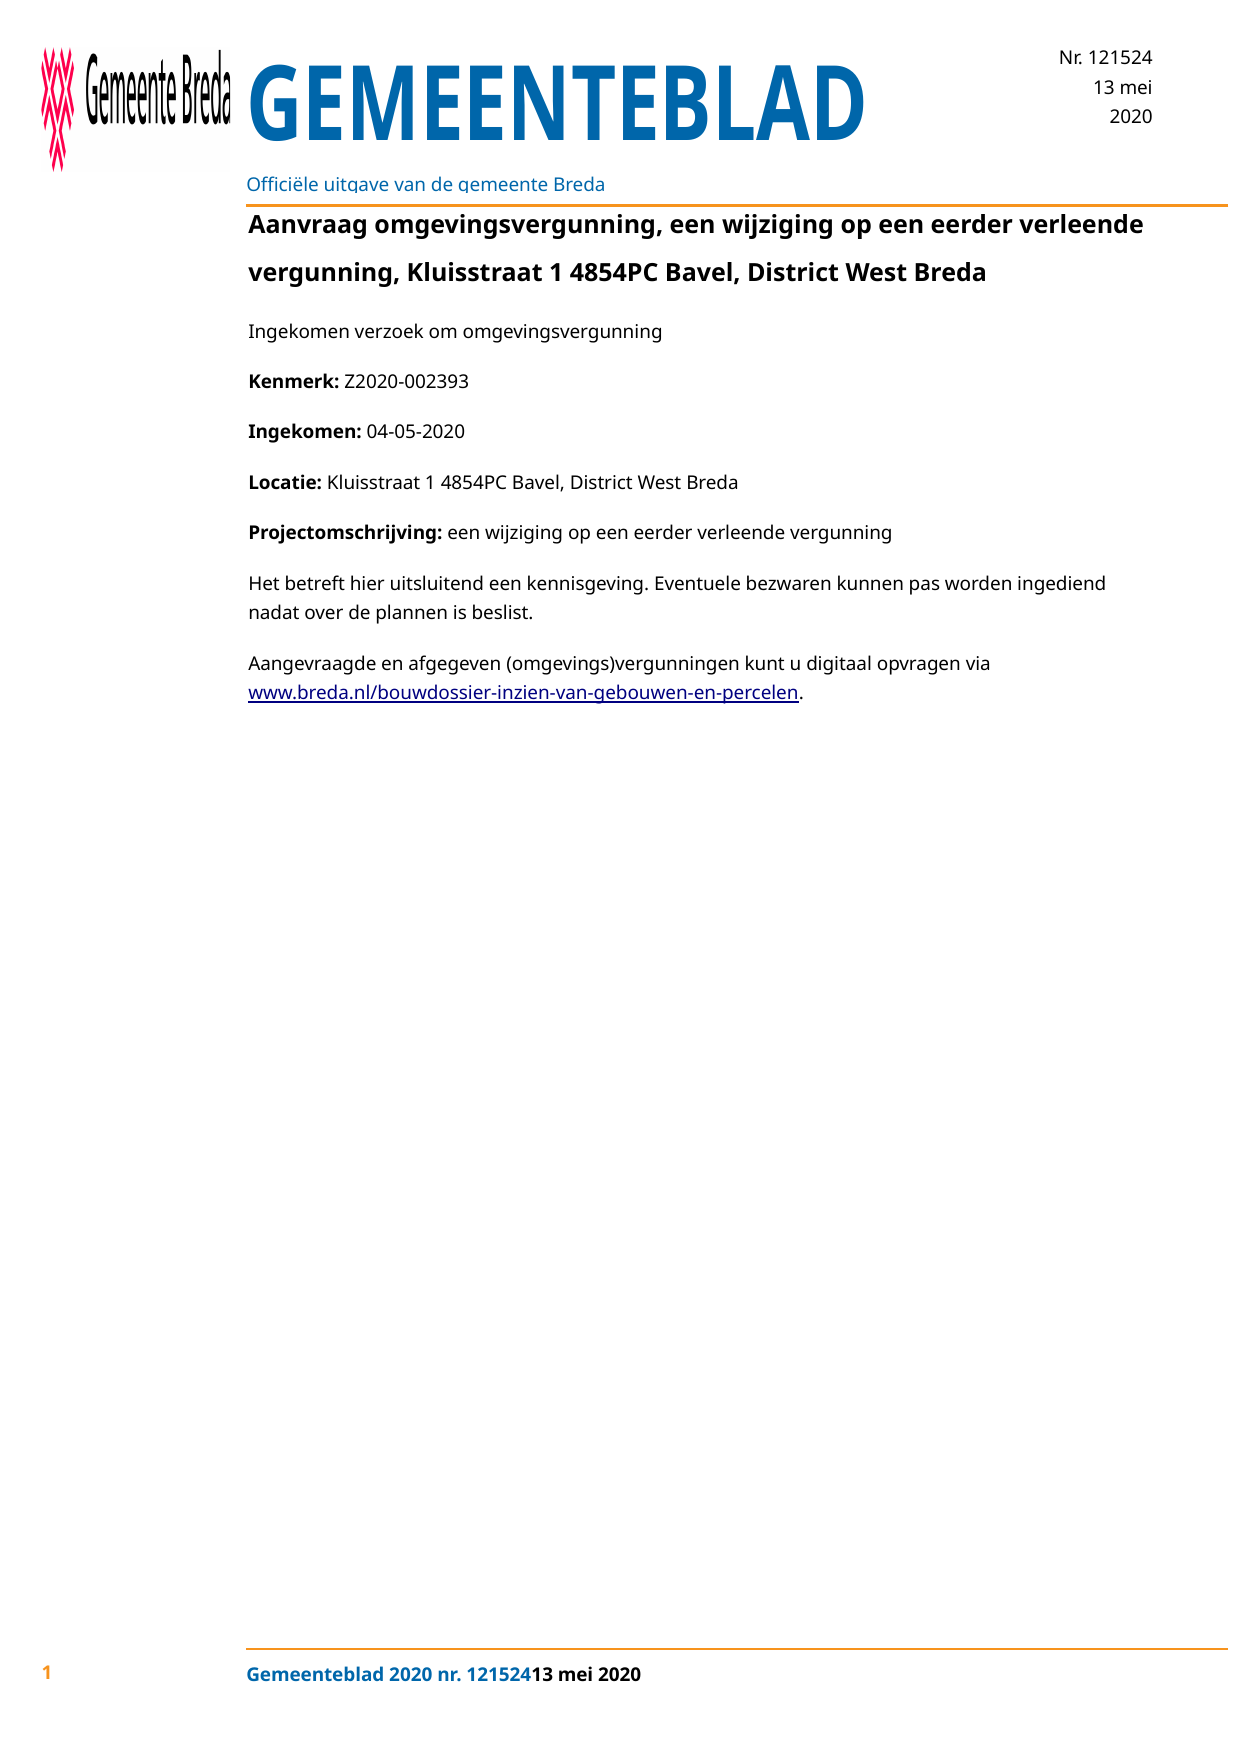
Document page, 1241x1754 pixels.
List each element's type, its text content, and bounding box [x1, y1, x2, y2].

text Kenmerk: Z2020-002393 [248, 368, 1152, 394]
text Aangevraagde en afgegeven (omgevings)vergunningen kunt u digitaal opvragen via www.breda.nl/bouwdossier-inzien-van-gebouwen-en-percelen. [248, 650, 1152, 705]
text Ingekomen: 04-05-2020 [248, 419, 1152, 444]
text Het betreft hier uitsluitend een kennisgeving. Eventuele bezwaren kunnen pas worden ingediend nadat over de plannen is beslist. [248, 570, 1152, 625]
text Aanvraag omgevingsvergunning, een wijziging op een eerder verleende vergunning, Kluisstraat 1 4854PC Bavel, District West Breda [248, 207, 1152, 288]
text Projectomschrijving: een wijziging op een eerder verleende vergunning [248, 519, 1152, 545]
picture [41, 47, 231, 172]
text Ingekomen verzoek om omgevingsvergunning [248, 318, 1152, 344]
text Locatie: Kluisstraat 1 4854PC Bavel, District West Breda [248, 469, 1152, 495]
